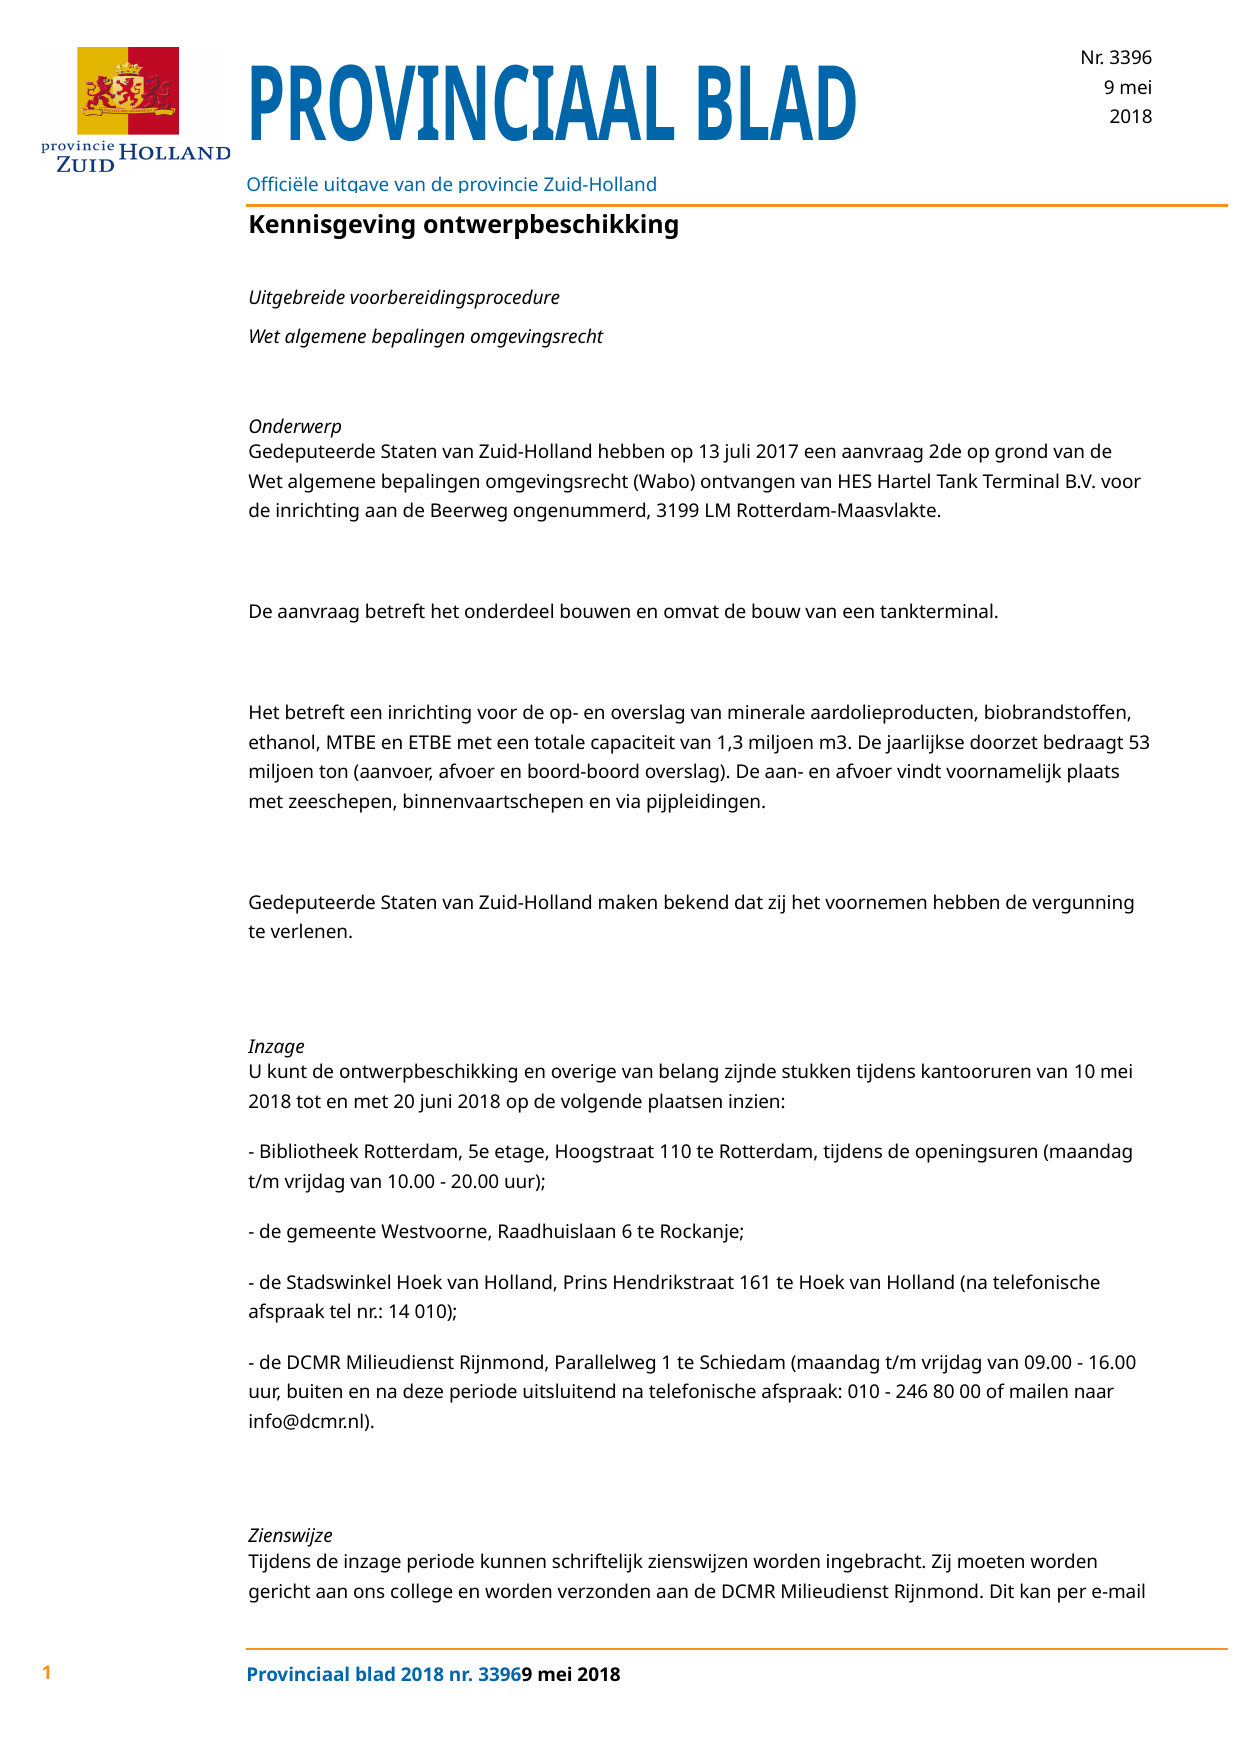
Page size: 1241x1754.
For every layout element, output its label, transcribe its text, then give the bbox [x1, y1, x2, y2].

text Inzage [248, 1033, 1152, 1059]
text - de Stadswinkel Hoek van Holland, Prins Hendrikstraat 161 te Hoek van Holland (na telefonische afspraak tel nr.: 14 010); [248, 1269, 1152, 1324]
text Wet algemene bepalingen omgevingsrecht [248, 323, 1152, 349]
text - de DCMR Milieudienst Rijnmond, Parallelweg 1 te Schiedam (maandag t/m vrijdag van 09.00 - 16.00 uur, buiten en na deze periode uitsluitend na telefonische afspraak: 010 - 246 80 00 of mailen naar info@dcmr.nl). [248, 1349, 1152, 1434]
picture [41, 47, 231, 172]
text Uitgebreide voorbereidingsprocedure [248, 284, 1152, 309]
text - Bibliotheek Rotterdam, 5e etage, Hoogstraat 110 te Rotterdam, tijdens de openingsuren (maandag t/m vrijdag van 10.00 - 20.00 uur); [248, 1139, 1152, 1194]
text Gedeputeerde Staten van Zuid-Holland maken bekend dat zij het voornemen hebben de vergunning te verlenen. [248, 889, 1152, 944]
text - de gemeente Westvoorne, Raadhuislaan 6 te Rockanje; [248, 1219, 1152, 1244]
text Het betreft een inrichting voor de op- en overslag van minerale aardolieproducten, biobrandstoffen, ethanol, MTBE en ETBE met een totale capaciteit van 1,3 miljoen m3. De jaarlijkse doorzet bedraagt 53 miljoen ton (aanvoer, afvoer en boord-boord overslag). De aan- en afvoer vindt voornamelijk plaats met zeeschepen, binnenvaartschepen en via pijpleidingen. [248, 699, 1152, 814]
text Zienswijze [248, 1523, 1152, 1548]
text Gedeputeerde Staten van Zuid-Holland hebben op 13 juli 2017 een aanvraag 2de op grond van de Wet algemene bepalingen omgevingsrecht (Wabo) ontvangen van HES Hartel Tank Terminal B.V. voor de inrichting aan de Beerweg ongenummerd, 3199 LM Rotterdam-Maasvlakte. [248, 438, 1152, 523]
text Kennisgeving ontwerpbeschikking [248, 207, 1152, 241]
text U kunt de ontwerpbeschikking en overige van belang zijnde stukken tijdens kantooruren van 10 mei 2018 tot en met 20 juni 2018 op de volgende plaatsen inzien: [248, 1059, 1152, 1114]
text Tijdens de inzage periode kunnen schriftelijk zienswijzen worden ingebracht. Zij moeten worden gericht aan ons college en worden verzonden aan de DCMR Milieudienst Rijnmond. Dit kan per e-mail [248, 1548, 1152, 1604]
text De aanvraag betreft het onderdeel bouwen en omvat de bouw van een tankterminal. [248, 598, 1152, 624]
text Onderwerp [248, 413, 1152, 438]
